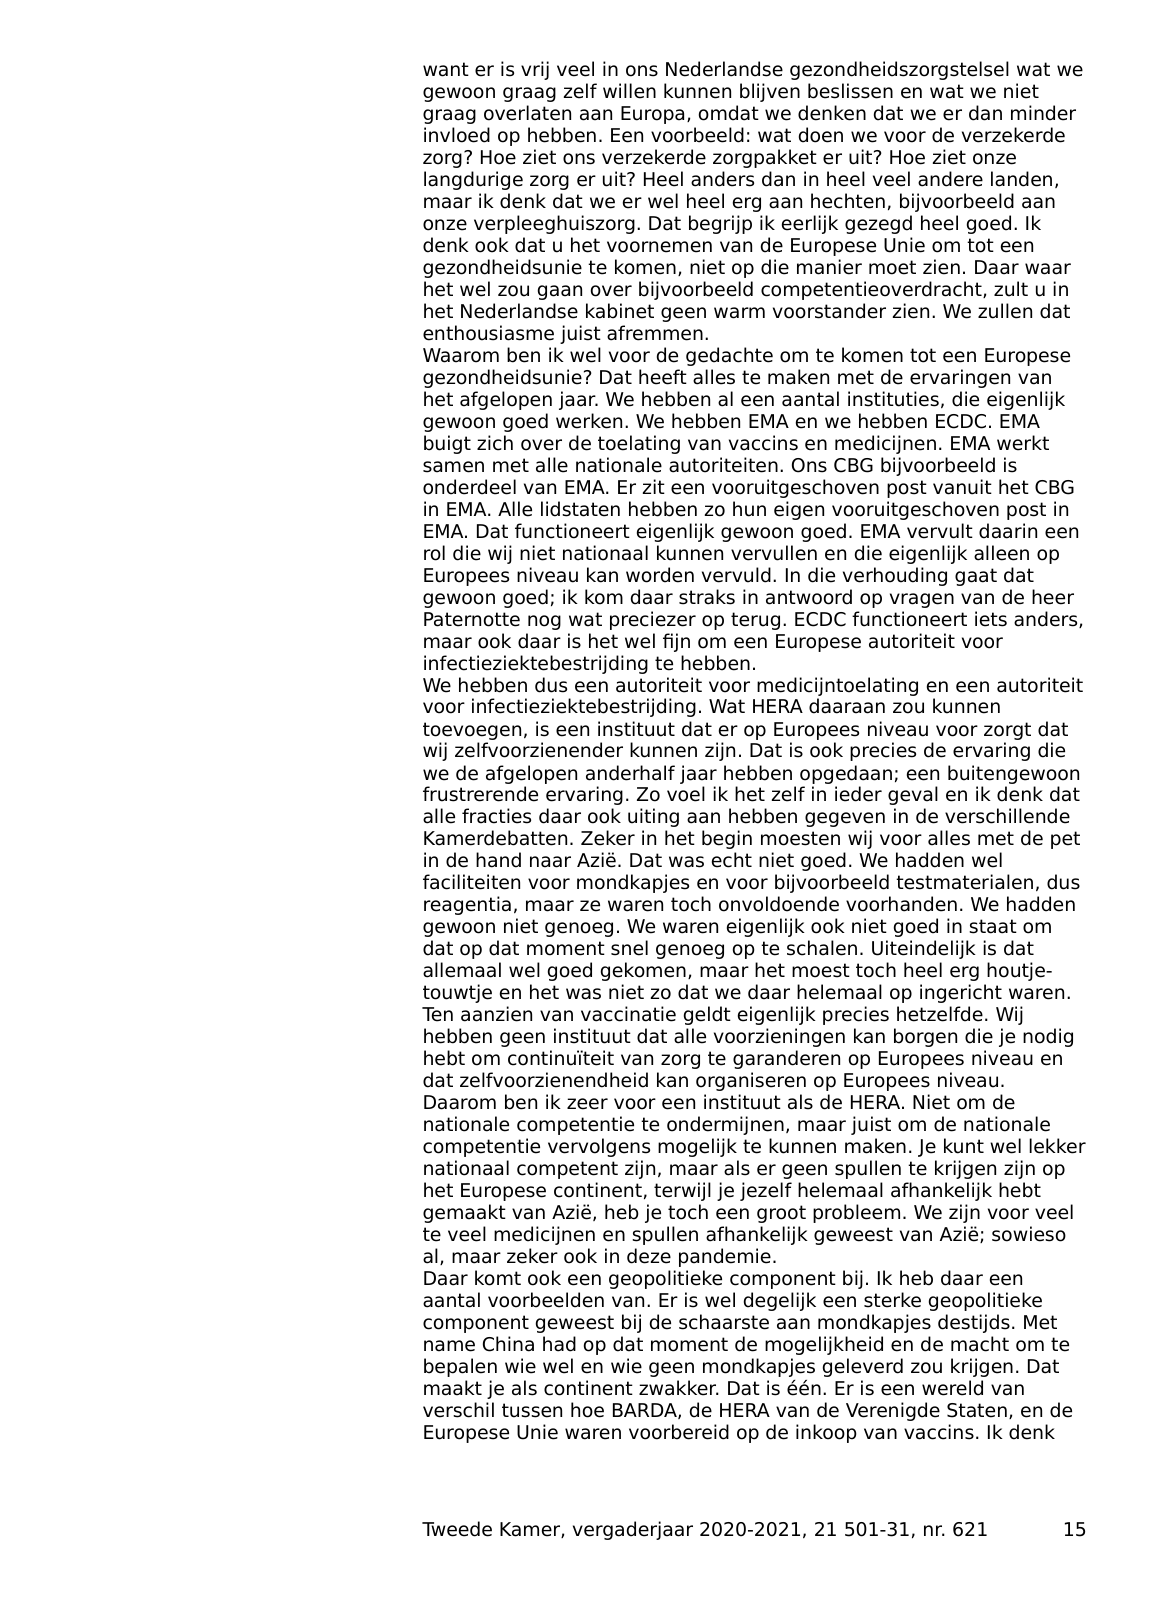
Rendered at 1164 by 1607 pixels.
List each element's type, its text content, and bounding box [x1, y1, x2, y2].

text We hebben dus een autoriteit voor medicijntoelating en een autoriteit voor infectieziektebestrijding. Wat HERA daaraan zou kunnen toevoegen, is een instituut dat er op Europees niveau voor zorgt dat wij zelfvoorzienender kunnen zijn. Dat is ook precies de ervaring die we de afgelopen anderhalf jaar hebben opgedaan; een buitengewoon frustrerende ervaring. Zo voel ik het zelf in ieder geval en ik denk dat alle fracties daar ook uiting aan hebben gegeven in de verschillende Kamerdebatten. Zeker in het begin moesten wij voor alles met de pet in de hand naar Azië. Dat was echt niet goed. We hadden wel faciliteiten voor mondkapjes en voor bijvoorbeeld testmaterialen, dus reagentia, maar ze waren toch onvoldoende voorhanden. We hadden gewoon niet genoeg. We waren eigenlijk ook niet goed in staat om dat op dat moment snel genoeg op te schalen. Uiteindelijk is dat allemaal wel goed gekomen, maar het moest toch heel erg houtje-touwtje en het was niet zo dat we daar helemaal op ingericht waren. [422, 674, 1087, 1004]
text want er is vrij veel in ons Nederlandse gezondheidszorgstelsel wat we gewoon graag zelf willen kunnen blijven beslissen en wat we niet graag overlaten aan Europa, omdat we denken dat we er dan minder invloed op hebben. Een voorbeeld: wat doen we voor de verzekerde zorg? Hoe ziet ons verzekerde zorgpakket er uit? Hoe ziet onze langdurige zorg er uit? Heel anders dan in heel veel andere landen, maar ik denk dat we er wel heel erg aan hechten, bijvoorbeeld aan onze verpleeghuiszorg. Dat begrijp ik eerlijk gezegd heel goed. Ik denk ook dat u het voornemen van de Europese Unie om tot een gezondheidsunie te komen, niet op die manier moet zien. Daar waar het wel zou gaan over bijvoorbeeld competentieoverdracht, zult u in het Nederlandse kabinet geen warm voorstander zien. We zullen dat enthousiasme juist afremmen. [422, 59, 1087, 345]
text Ten aanzien van vaccinatie geldt eigenlijk precies hetzelfde. Wij hebben geen instituut dat alle voorzieningen kan borgen die je nodig hebt om continuïteit van zorg te garanderen op Europees niveau en dat zelfvoorzienendheid kan organiseren op Europees niveau. Daarom ben ik zeer voor een instituut als de HERA. Niet om de nationale competentie te ondermijnen, maar juist om de nationale competentie vervolgens mogelijk te kunnen maken. Je kunt wel lekker nationaal competent zijn, maar als er geen spullen te krijgen zijn op het Europese continent, terwijl je jezelf helemaal afhankelijk hebt gemaakt van Azië, heb je toch een groot probleem. We zijn voor veel te veel medicijnen en spullen afhankelijk geweest van Azië; sowieso al, maar zeker ook in deze pandemie. [422, 1004, 1087, 1268]
text Daar komt ook een geopolitieke component bij. Ik heb daar een aantal voorbeelden van. Er is wel degelijk een sterke geopolitieke component geweest bij de schaarste aan mondkapjes destijds. Met name China had op dat moment de mogelijkheid en de macht om te bepalen wie wel en wie geen mondkapjes geleverd zou krijgen. Dat maakt je als continent zwakker. Dat is één. Er is een wereld van verschil tussen hoe BARDA, de HERA van de Verenigde Staten, en de Europese Unie waren voorbereid op de inkoop van vaccins. Ik denk [422, 1268, 1087, 1444]
text Waarom ben ik wel voor de gedachte om te komen tot een Europese gezondheidsunie? Dat heeft alles te maken met de ervaringen van het afgelopen jaar. We hebben al een aantal instituties, die eigenlijk gewoon goed werken. We hebben EMA en we hebben ECDC. EMA buigt zich over de toelating van vaccins en medicijnen. EMA werkt samen met alle nationale autoriteiten. Ons CBG bijvoorbeeld is onderdeel van EMA. Er zit een vooruitgeschoven post vanuit het CBG in EMA. Alle lidstaten hebben zo hun eigen vooruitgeschoven post in EMA. Dat functioneert eigenlijk gewoon goed. EMA vervult daarin een rol die wij niet nationaal kunnen vervullen en die eigenlijk alleen op Europees niveau kan worden vervuld. In die verhouding gaat dat gewoon goed; ik kom daar straks in antwoord op vragen van de heer Paternotte nog wat preciezer op terug. ECDC functioneert iets anders, maar ook daar is het wel fijn om een Europese autoriteit voor infectieziektebestrijding te hebben. [422, 345, 1087, 674]
